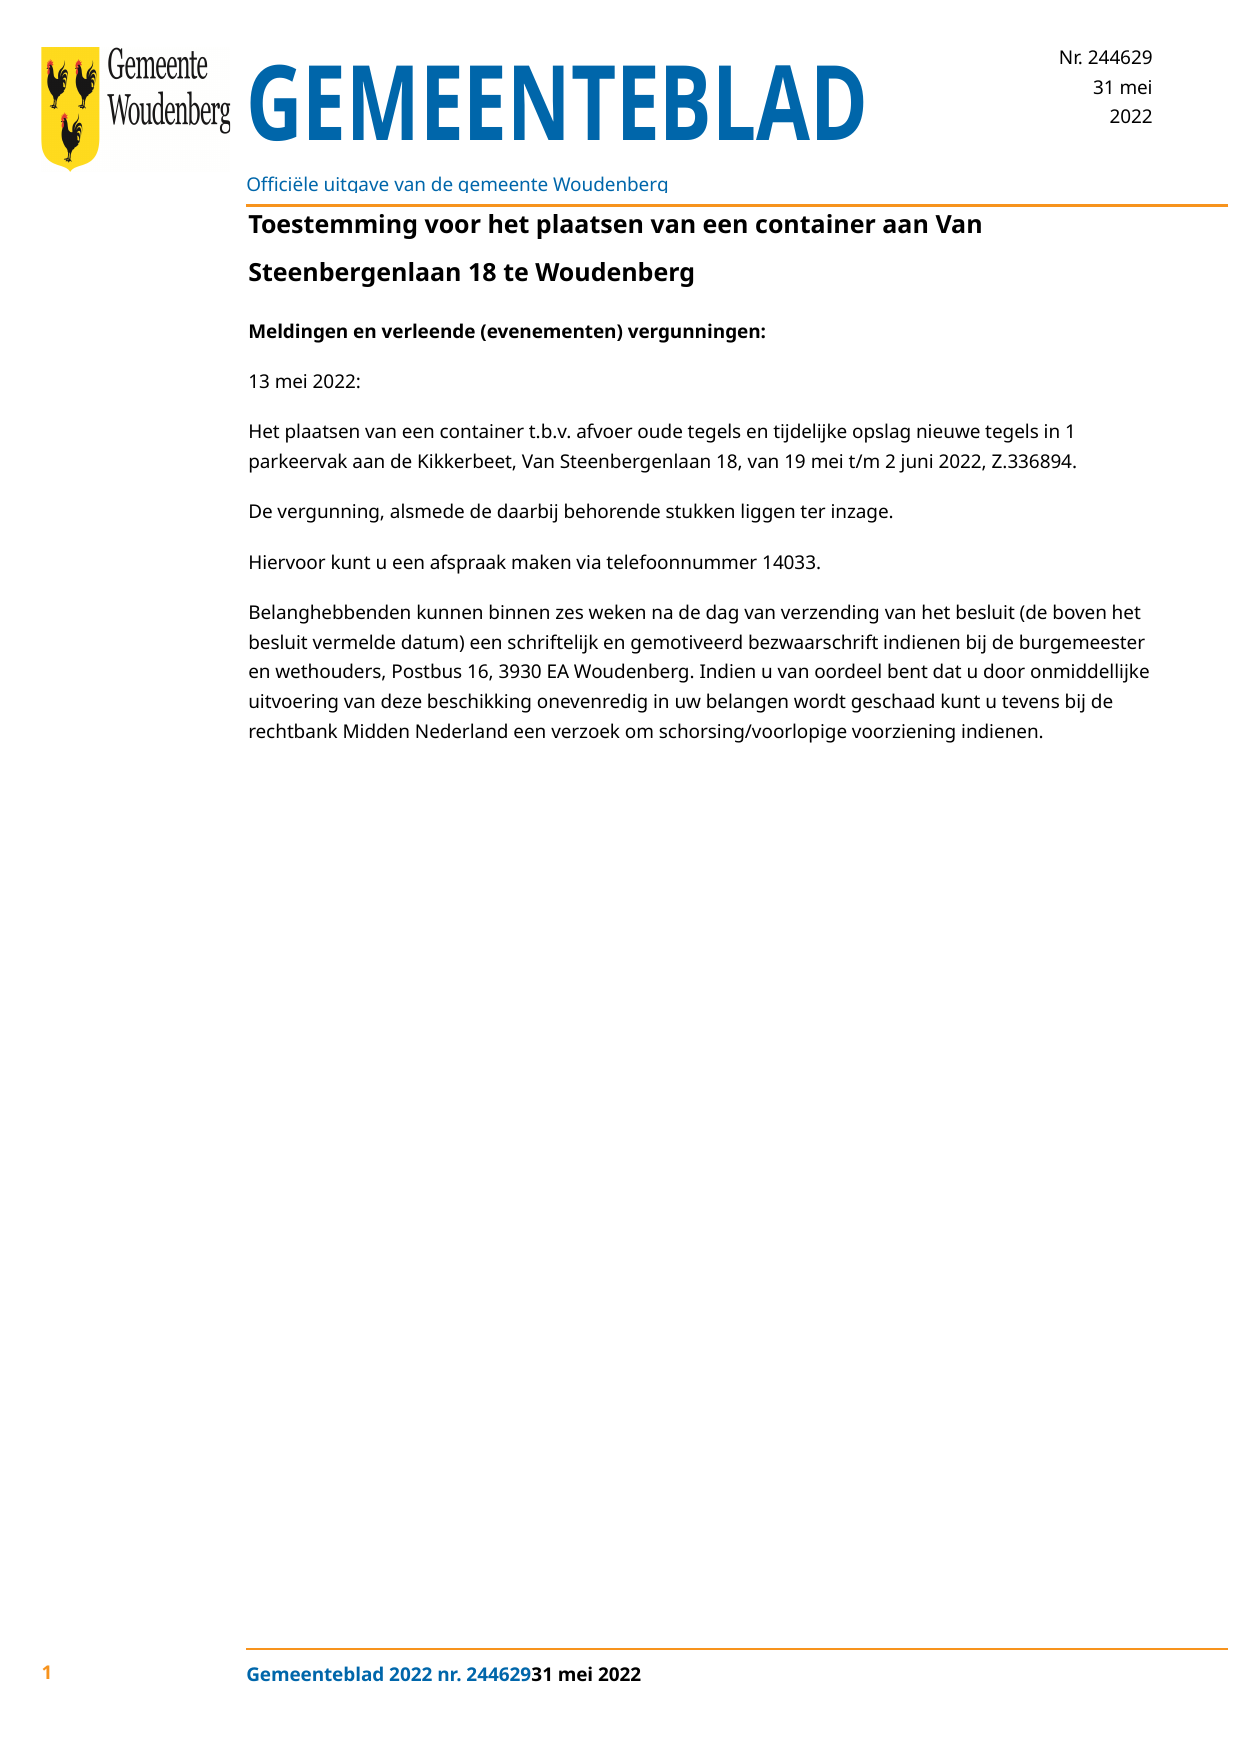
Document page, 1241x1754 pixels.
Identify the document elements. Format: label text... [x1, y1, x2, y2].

text Het plaatsen van een container t.b.v. afvoer oude tegels en tijdelijke opslag nieuwe tegels in 1 parkeervak aan de Kikkerbeet, Van Steenbergenlaan 18, van 19 mei t/m 2 juni 2022, Z.336894. [248, 419, 1152, 474]
text De vergunning, alsmede de daarbij behorende stukken liggen ter inzage. [248, 499, 1152, 524]
text Hiervoor kunt u een afspraak maken via telefoonnummer 14033. [248, 549, 1152, 575]
text Toestemming voor het plaatsen van een container aan Van Steenbergenlaan 18 te Woudenberg [248, 207, 1152, 288]
text Meldingen en verleende (evenementen) vergunningen: [248, 318, 1152, 344]
text 13 mei 2022: [248, 368, 1152, 394]
picture [41, 47, 231, 172]
text Belanghebbenden kunnen binnen zes weken na de dag van verzending van het besluit (de boven het besluit vermelde datum) een schriftelijk en gemotiveerd bezwaarschrift indienen bij de burgemeester en wethouders, Postbus 16, 3930 EA Woudenberg. Indien u van oordeel bent dat u door onmiddellijke uitvoering van deze beschikking onevenredig in uw belangen wordt geschaad kunt u tevens bij de rechtbank Midden Nederland een verzoek om schorsing/voorlopige voorziening indienen. [248, 599, 1152, 744]
